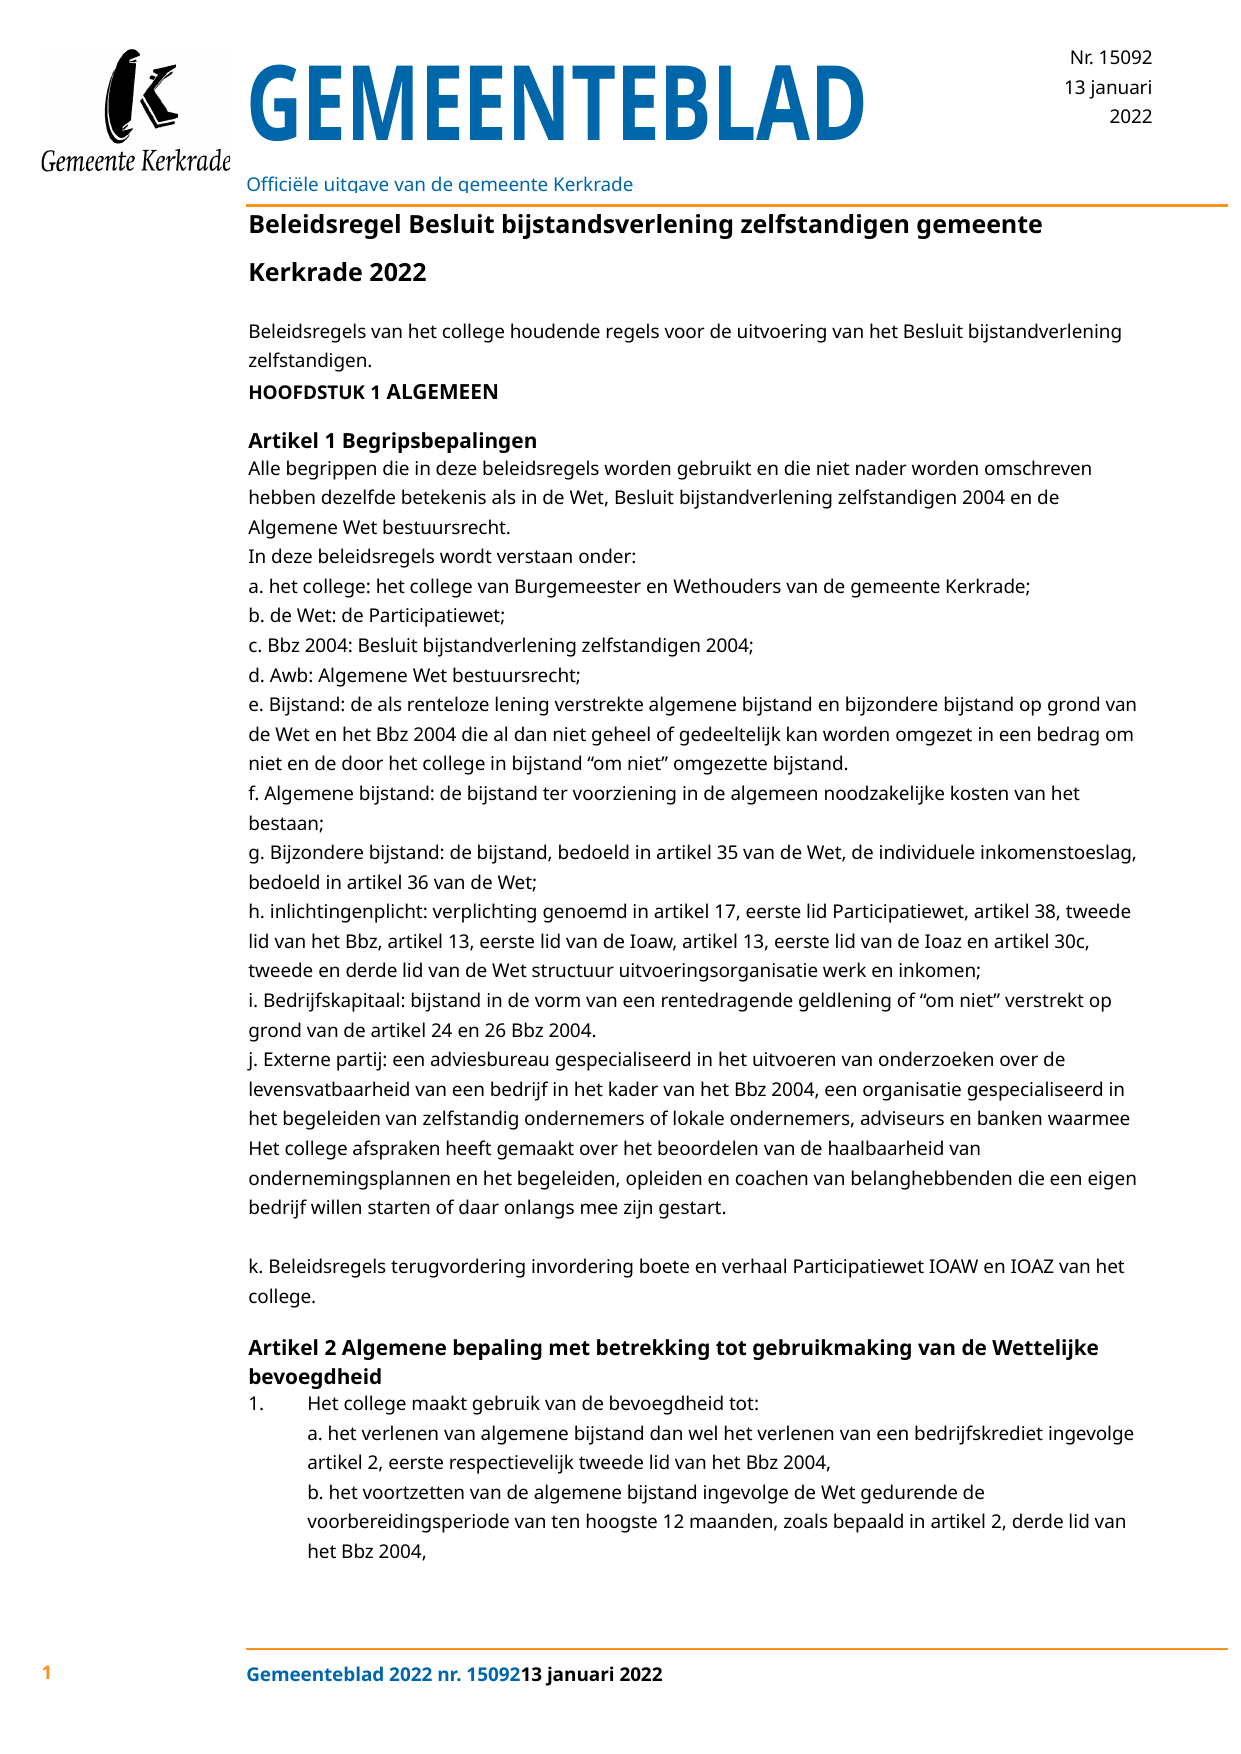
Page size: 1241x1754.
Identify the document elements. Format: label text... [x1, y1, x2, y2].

text a. het college: het college van Burgemeester en Wethouders van de gemeente Kerkrade; [248, 573, 1152, 599]
list a. het verlenen van algemene bijstand dan wel het verlenen van een bedrijfskrediet ingevolge artikel 2, eerste respectievelijk tweede lid van het Bbz 2004, [248, 1420, 1152, 1475]
text e. Bijstand: de als renteloze lening verstrekte algemene bijstand en bijzondere bijstand op grond van de Wet en het Bbz 2004 die al dan niet geheel of gedeeltelijk kan worden omgezet in een bedrag om niet en de door het college in bijstand “om niet” omgezette bijstand. [248, 691, 1152, 776]
text Beleidsregel Besluit bijstandsverlening zelfstandigen gemeente Kerkrade 2022 [248, 207, 1152, 288]
text In deze beleidsregels wordt verstaan onder: [248, 543, 1152, 569]
text h. inlichtingenplicht: verplichting genoemd in artikel 17, eerste lid Participatiewet, artikel 38, tweede lid van het Bbz, artikel 13, eerste lid van de Ioaw, artikel 13, eerste lid van de Ioaz en artikel 30c, tweede en derde lid van de Wet structuur uitvoeringsorganisatie werk en inkomen; [248, 898, 1152, 983]
text k. Beleidsregels terugvordering invordering boete en verhaal Participatiewet IOAW en IOAZ van het college. [248, 1253, 1152, 1309]
text HOOFDSTUK 1 ALGEMEEN [248, 377, 1152, 406]
list Het college maakt gebruik van de bevoegdheid tot: [248, 1390, 1152, 1416]
text j. Externe partij: een adviesbureau gespecialiseerd in het uitvoeren van onderzoeken over de levensvatbaarheid van een bedrijf in het kader van het Bbz 2004, een organisatie gespecialiseerd in het begeleiden van zelfstandig ondernemers of lokale ondernemers, adviseurs en banken waarmee Het college afspraken heeft gemaakt over het beoordelen van de haalbaarheid van ondernemingsplannen en het begeleiden, opleiden en coachen van belanghebbenden die een eigen bedrijf willen starten of daar onlangs mee zijn gestart. [248, 1046, 1152, 1220]
text g. Bijzondere bijstand: de bijstand, bedoeld in artikel 35 van de Wet, de individuele inkomenstoeslag, bedoeld in artikel 36 van de Wet; [248, 839, 1152, 895]
text Beleidsregels van het college houdende regels voor de uitvoering van het Besluit bijstandverlening zelfstandigen. [248, 318, 1152, 373]
text b. de Wet: de Participatiewet; [248, 603, 1152, 628]
text Artikel 1 Begripsbepalingen [248, 426, 1152, 455]
text d. Awb: Algemene Wet bestuursrecht; [248, 662, 1152, 688]
picture [41, 47, 231, 172]
text c. Bbz 2004: Besluit bijstandverlening zelfstandigen 2004; [248, 632, 1152, 658]
text f. Algemene bijstand: de bijstand ter voorziening in de algemeen noodzakelijke kosten van het bestaan; [248, 780, 1152, 836]
text Alle begrippen die in deze beleidsregels worden gebruikt en die niet nader worden omschreven hebben dezelfde betekenis als in de Wet, Besluit bijstandverlening zelfstandigen 2004 en de Algemene Wet bestuursrecht. [248, 455, 1152, 540]
text Artikel 2 Algemene bepaling met betrekking tot gebruikmaking van de Wettelijke bevoegdheid [248, 1333, 1152, 1390]
list b. het voortzetten van de algemene bijstand ingevolge de Wet gedurende de voorbereidingsperiode van ten hoogste 12 maanden, zoals bepaald in artikel 2, derde lid van het Bbz 2004, [248, 1479, 1152, 1564]
text i. Bedrijfskapitaal: bijstand in de vorm van een rentedragende geldlening of “om niet” verstrekt op grond van de artikel 24 en 26 Bbz 2004. [248, 987, 1152, 1043]
